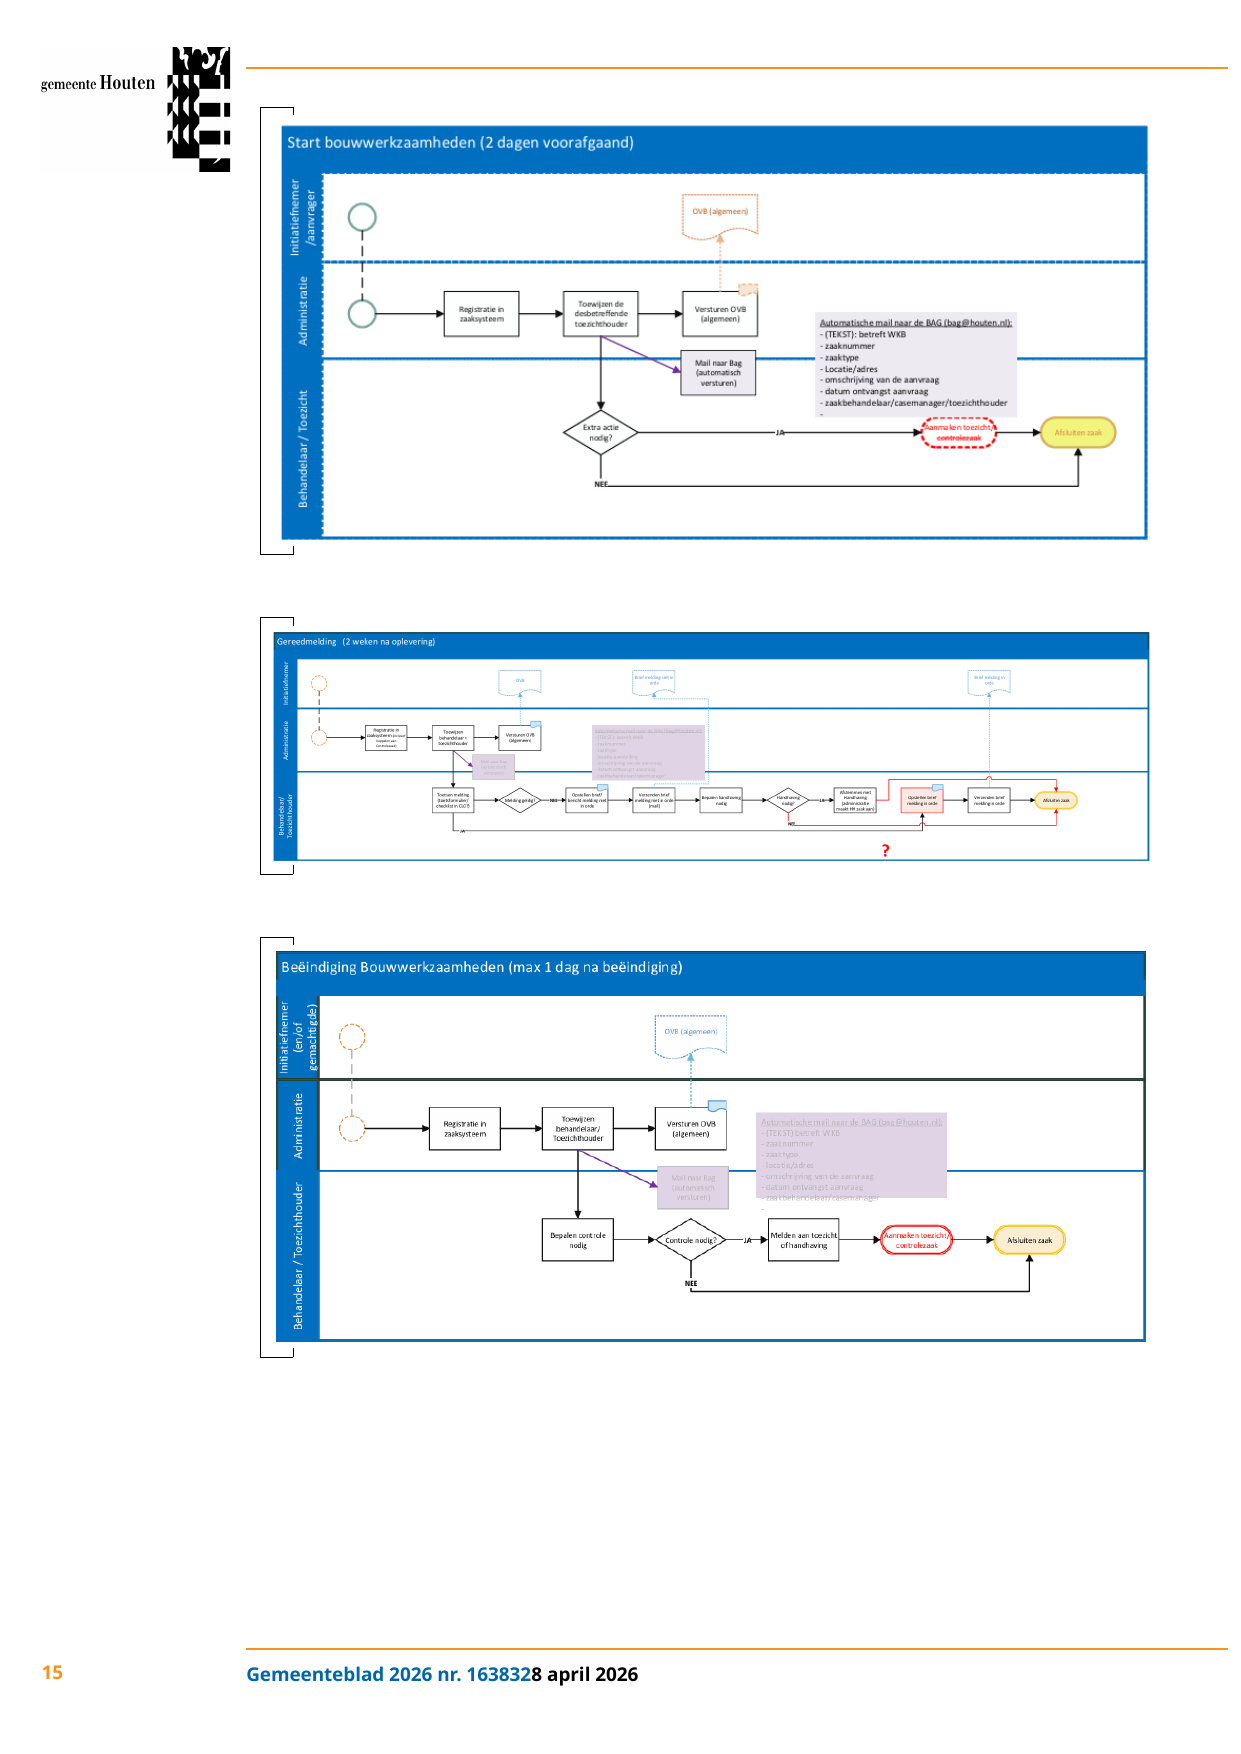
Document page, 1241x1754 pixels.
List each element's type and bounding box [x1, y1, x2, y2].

picture [41, 47, 231, 172]
picture [268, 945, 1155, 1348]
picture [268, 115, 1155, 546]
picture [268, 626, 1155, 865]
